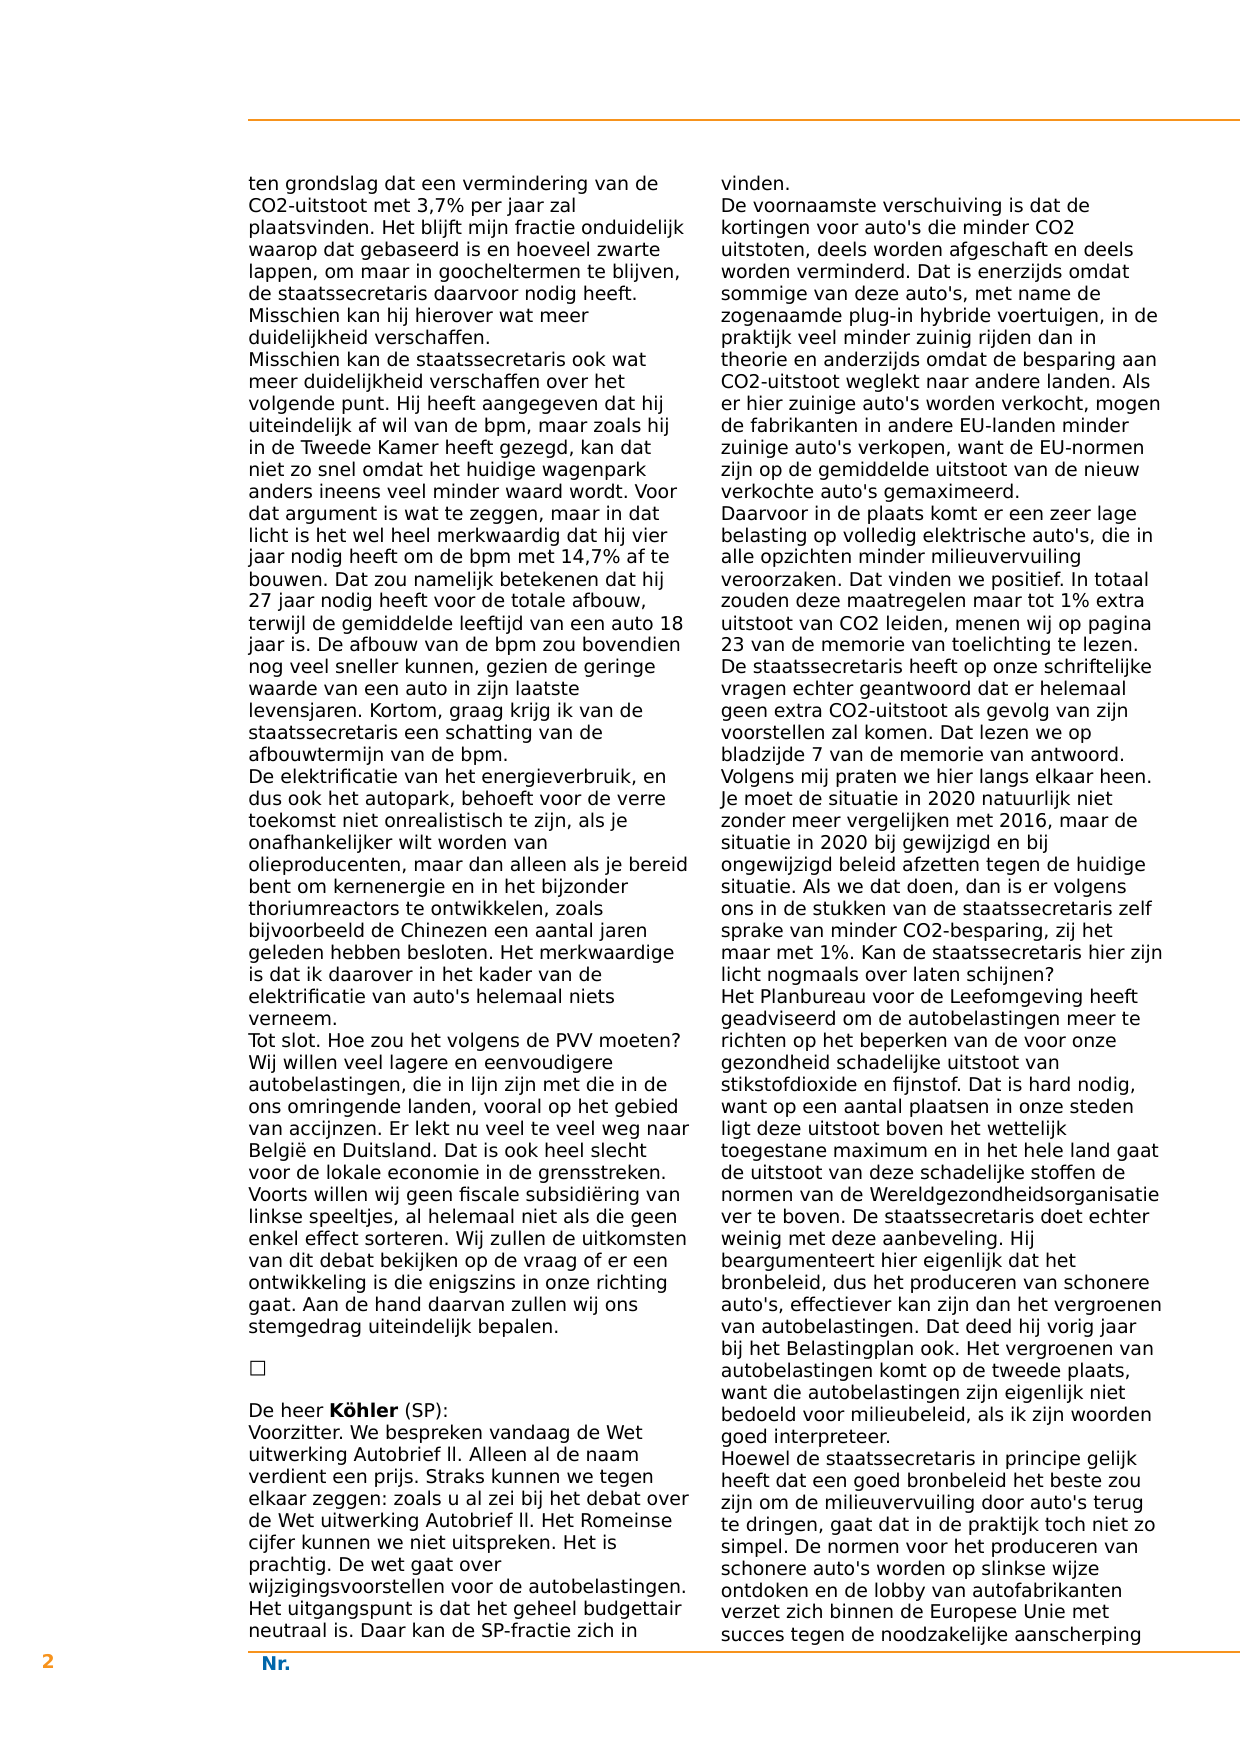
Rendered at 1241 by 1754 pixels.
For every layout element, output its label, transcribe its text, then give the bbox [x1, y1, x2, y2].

text vinden. [721, 173, 1163, 195]
text Hoewel de staatssecretaris in principe gelijk heeft dat een goed bronbeleid het beste zou zijn om de milieuvervuiling door auto's terug te dringen, gaat dat in de praktijk toch niet zo simpel. De normen voor het produceren van schonere auto's worden op slinkse wijze ontdoken en de lobby van autofabrikanten verzet zich binnen de Europese Unie met succes tegen de noodzakelijke aanscherping [721, 1448, 1163, 1645]
text ten grondslag dat een vermindering van de CO2-uitstoot met 3,7% per jaar zal plaatsvinden. Het blijft mijn fractie onduidelijk waarop dat gebaseerd is en hoeveel zwarte lappen, om maar in goocheltermen te blijven, de staatssecretaris daarvoor nodig heeft. Misschien kan hij hierover wat meer duidelijkheid verschaffen. [248, 173, 691, 349]
text ⬜ [248, 1358, 691, 1380]
text De elektrificatie van het energieverbruik, en dus ook het autopark, behoeft voor de verre toekomst niet onrealistisch te zijn, als je onafhankelijker wilt worden van olieproducenten, maar dan alleen als je bereid bent om kernenergie en in het bijzonder thoriumreactors te ontwikkelen, zoals bijvoorbeeld de Chinezen een aantal jaren geleden hebben besloten. Het merkwaardige is dat ik daarover in het kader van de elektrificatie van auto's helemaal niets verneem. [248, 766, 691, 1030]
text Tot slot. Hoe zou het volgens de PVV moeten? Wij willen veel lagere en eenvoudigere autobelastingen, die in lijn zijn met die in de ons omringende landen, vooral op het gebied van accijnzen. Er lekt nu veel te veel weg naar België en Duitsland. Dat is ook heel slecht voor de lokale economie in de grensstreken. Voorts willen wij geen fiscale subsidiëring van linkse speeltjes, al helemaal niet als die geen enkel effect sorteren. Wij zullen de uitkomsten van dit debat bekijken op de vraag of er een ontwikkeling is die enigszins in onze richting gaat. Aan de hand daarvan zullen wij ons stemgedrag uiteindelijk bepalen. [248, 1030, 691, 1338]
text Daarvoor in de plaats komt er een zeer lage belasting op volledig elektrische auto's, die in alle opzichten minder milieuvervuiling veroorzaken. Dat vinden we positief. In totaal zouden deze maatregelen maar tot 1% extra uitstoot van CO2 leiden, menen wij op pagina 23 van de memorie van toelichting te lezen. De staatssecretaris heeft op onze schriftelijke vragen echter geantwoord dat er helemaal geen extra CO2-uitstoot als gevolg van zijn voorstellen zal komen. Dat lezen we op bladzijde 7 van de memorie van antwoord. Volgens mij praten we hier langs elkaar heen. Je moet de situatie in 2020 natuurlijk niet zonder meer vergelijken met 2016, maar de situatie in 2020 bij gewijzigd en bij ongewijzigd beleid afzetten tegen de huidige situatie. Als we dat doen, dan is er volgens ons in de stukken van de staatssecretaris zelf sprake van minder CO2-besparing, zij het maar met 1%. Kan de staatssecretaris hier zijn licht nogmaals over laten schijnen? [721, 502, 1163, 986]
text De heer Köhler (SP): [248, 1400, 691, 1422]
text Misschien kan de staatssecretaris ook wat meer duidelijkheid verschaffen over het volgende punt. Hij heeft aangegeven dat hij uiteindelijk af wil van de bpm, maar zoals hij in de Tweede Kamer heeft gezegd, kan dat niet zo snel omdat het huidige wagenpark anders ineens veel minder waard wordt. Voor dat argument is wat te zeggen, maar in dat licht is het wel heel merkwaardig dat hij vier jaar nodig heeft om de bpm met 14,7% af te bouwen. Dat zou namelijk betekenen dat hij 27 jaar nodig heeft voor de totale afbouw, terwijl de gemiddelde leeftijd van een auto 18 jaar is. De afbouw van de bpm zou bovendien nog veel sneller kunnen, gezien de geringe waarde van een auto in zijn laatste levensjaren. Kortom, graag krijg ik van de staatssecretaris een schatting van de afbouwtermijn van de bpm. [248, 349, 691, 766]
text Het Planbureau voor de Leefomgeving heeft geadviseerd om de autobelastingen meer te richten op het beperken van de voor onze gezondheid schadelijke uitstoot van stikstofdioxide en fijnstof. Dat is hard nodig, want op een aantal plaatsen in onze steden ligt deze uitstoot boven het wettelijk toegestane maximum en in het hele land gaat de uitstoot van deze schadelijke stoffen de normen van de Wereldgezondheidsorganisatie ver te boven. De staatssecretaris doet echter weinig met deze aanbeveling. Hij beargumenteert hier eigenlijk dat het bronbeleid, dus het produceren van schonere auto's, effectiever kan zijn dan het vergroenen van autobelastingen. Dat deed hij vorig jaar bij het Belastingplan ook. Het vergroenen van autobelastingen komt op de tweede plaats, want die autobelastingen zijn eigenlijk niet bedoeld voor milieubeleid, als ik zijn woorden goed interpreteer. [721, 986, 1163, 1448]
text De voornaamste verschuiving is dat de kortingen voor auto's die minder CO2 uitstoten, deels worden afgeschaft en deels worden verminderd. Dat is enerzijds omdat sommige van deze auto's, met name de zogenaamde plug-in hybride voertuigen, in de praktijk veel minder zuinig rijden dan in theorie en anderzijds omdat de besparing aan CO2-uitstoot weglekt naar andere landen. Als er hier zuinige auto's worden verkocht, mogen de fabrikanten in andere EU-landen minder zuinige auto's verkopen, want de EU-normen zijn op de gemiddelde uitstoot van de nieuw verkochte auto's gemaximeerd. [721, 195, 1163, 502]
text Voorzitter. We bespreken vandaag de Wet uitwerking Autobrief ll. Alleen al de naam verdient een prijs. Straks kunnen we tegen elkaar zeggen: zoals u al zei bij het debat over de Wet uitwerking Autobrief ll. Het Romeinse cijfer kunnen we niet uitspreken. Het is prachtig. De wet gaat over wijzigingsvoorstellen voor de autobelastingen. Het uitgangspunt is dat het geheel budgettair neutraal is. Daar kan de SP-fractie zich in [248, 1422, 691, 1641]
